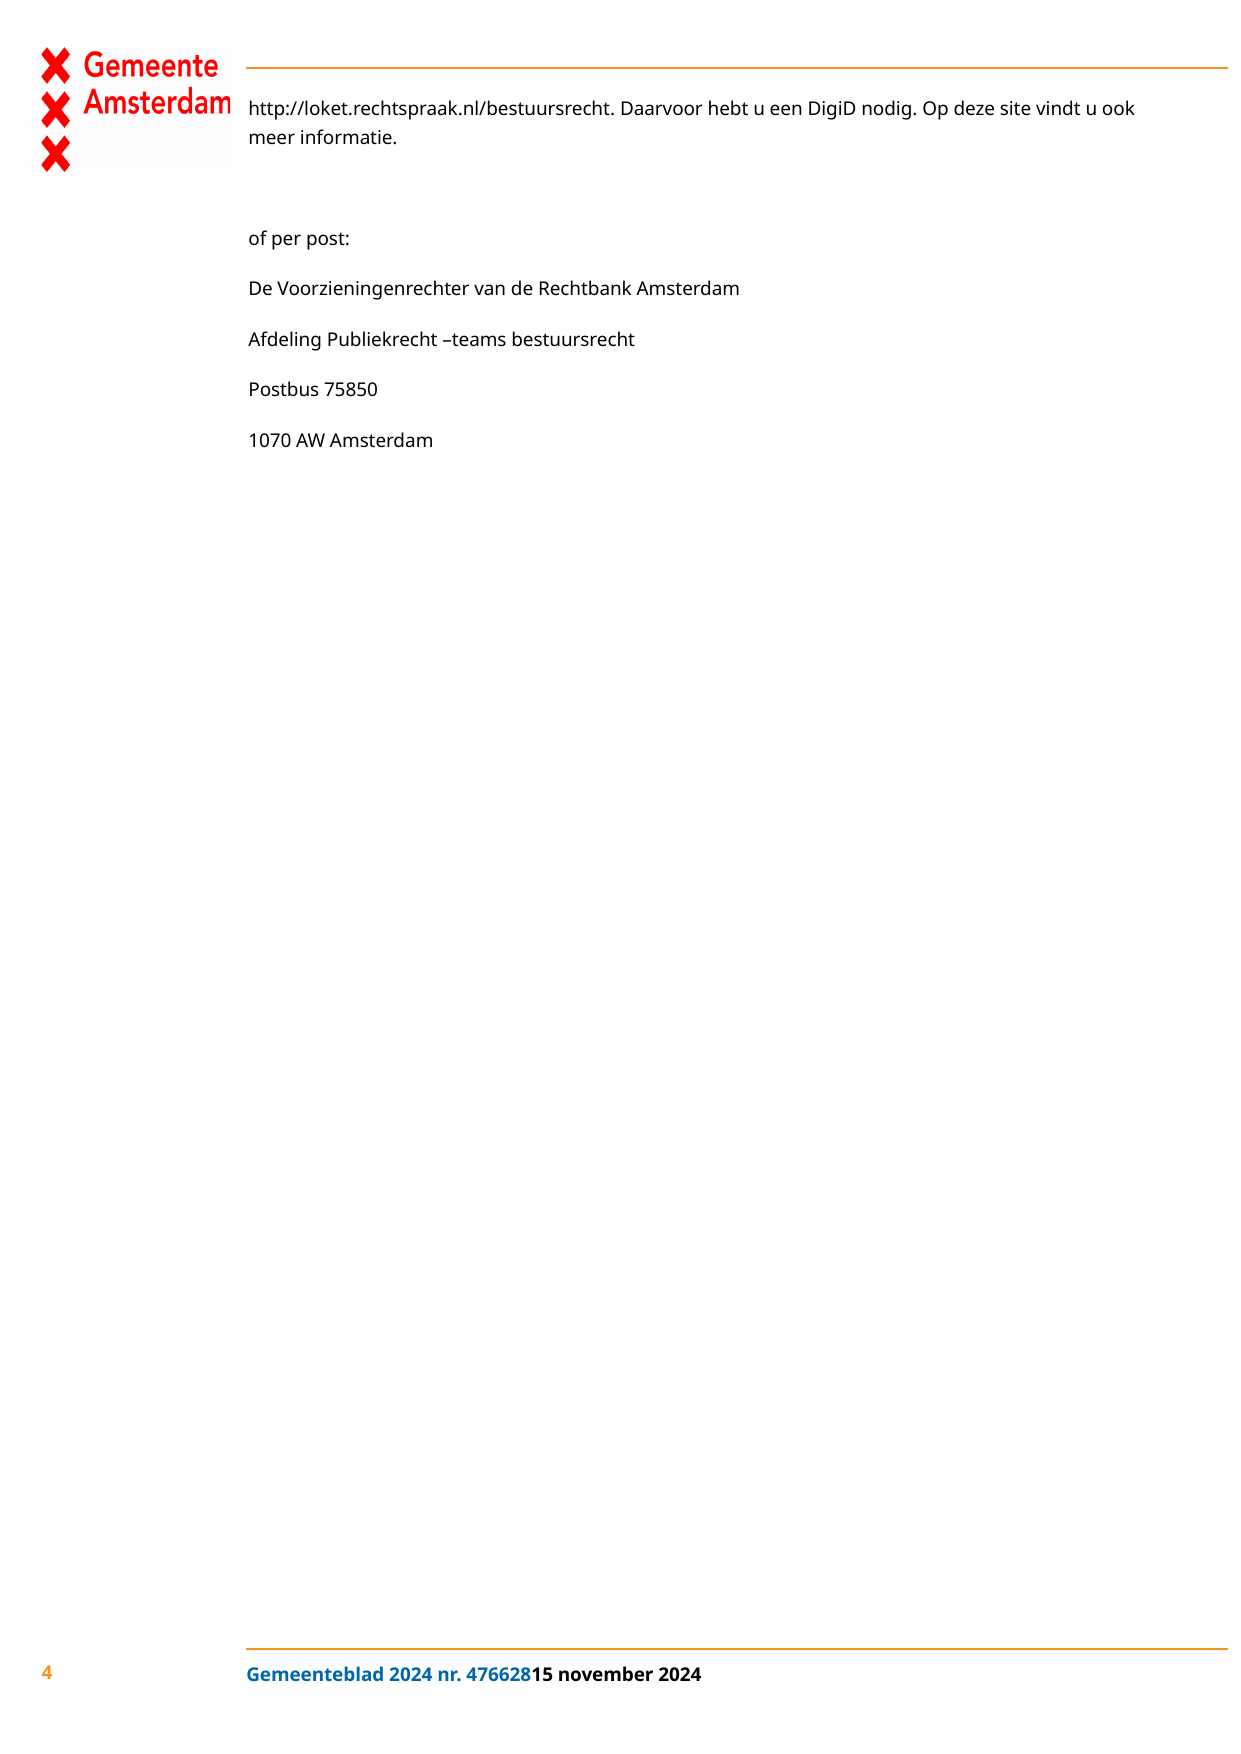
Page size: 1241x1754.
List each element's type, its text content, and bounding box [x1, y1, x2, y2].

text Afdeling Publiekrecht –teams bestuursrecht [248, 326, 1152, 352]
text De Voorzieningenrechter van de Rechtbank Amsterdam [248, 276, 1152, 301]
text Postbus 75850 [248, 376, 1152, 402]
text of per post: [248, 225, 1152, 251]
text 1070 AW Amsterdam [248, 427, 1152, 453]
text http://loket.rechtspraak.nl/bestuursrecht. Daarvoor hebt u een DigiD nodig. Op deze site vindt u ook meer informatie. [248, 95, 1152, 150]
picture [41, 47, 231, 172]
